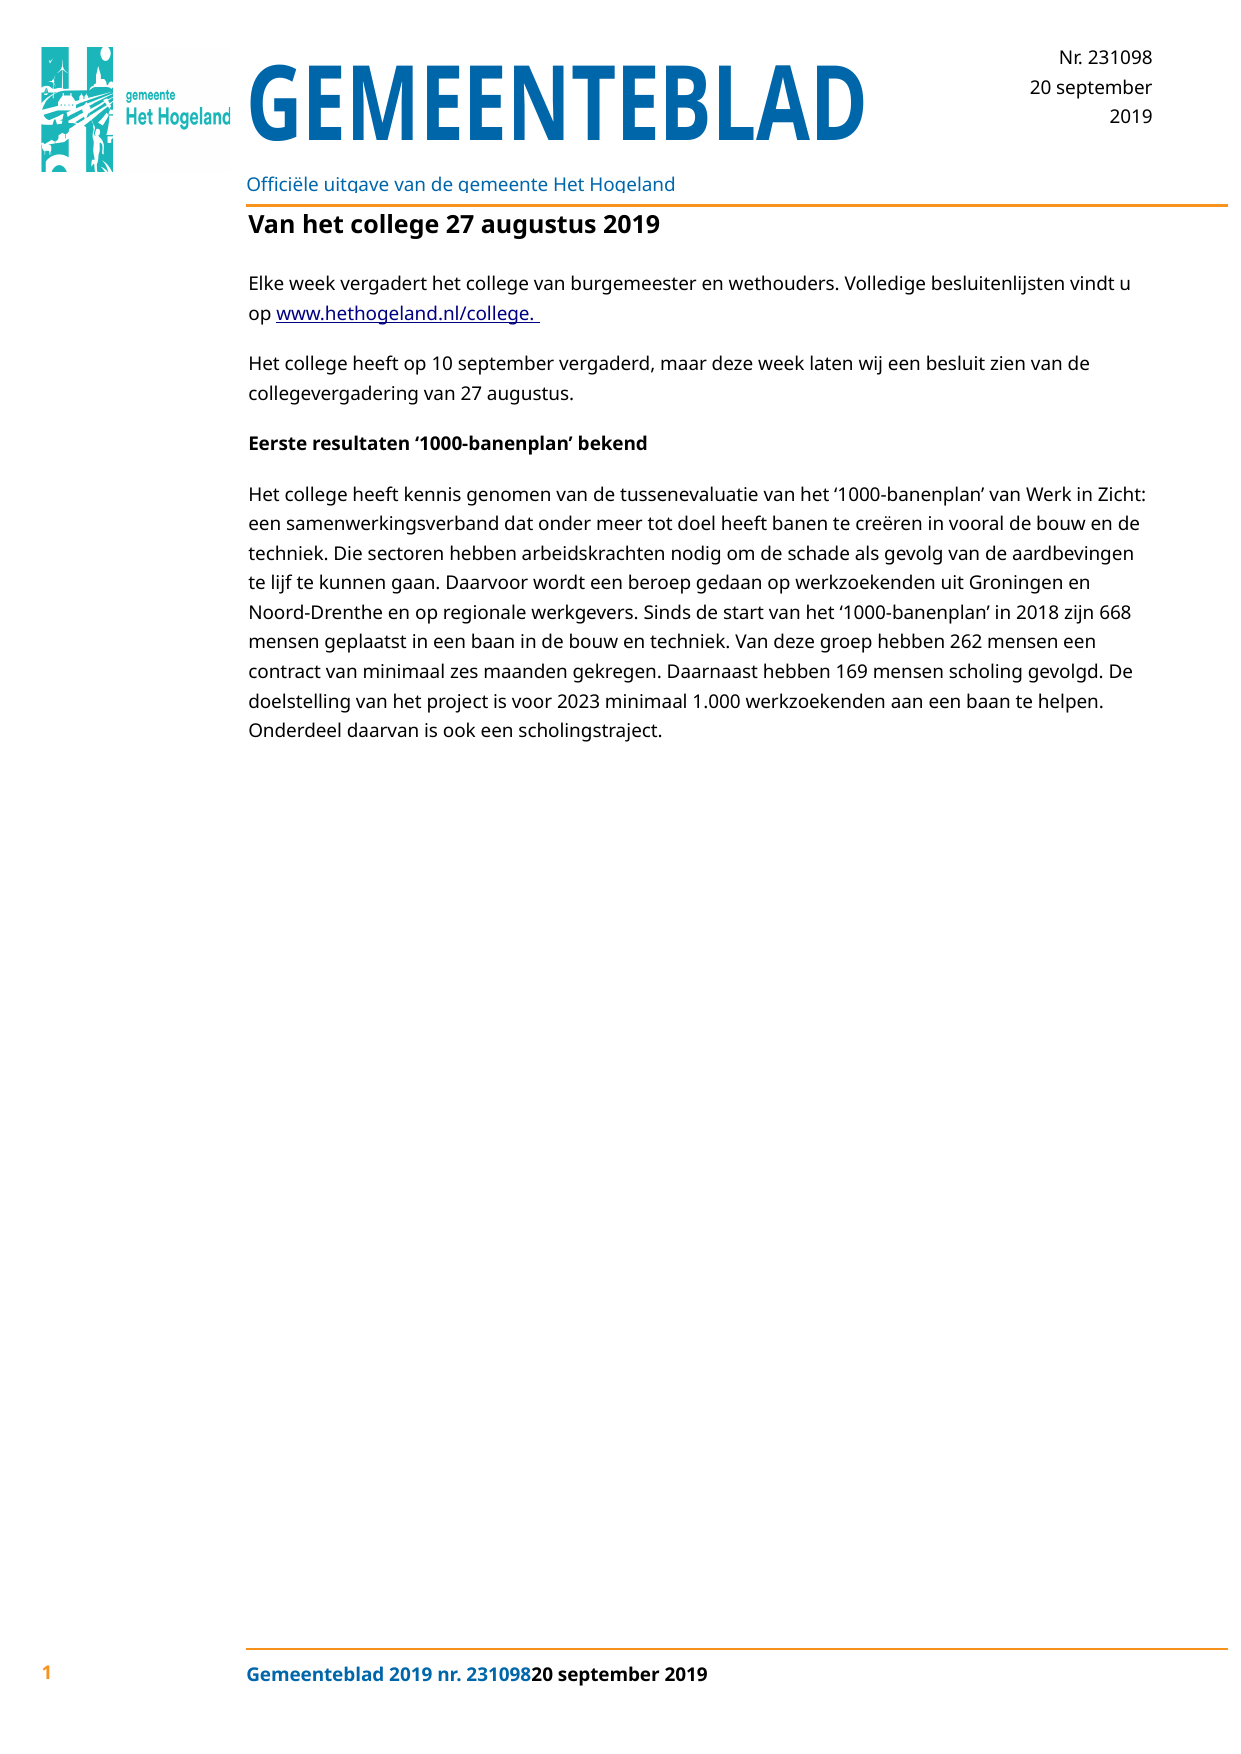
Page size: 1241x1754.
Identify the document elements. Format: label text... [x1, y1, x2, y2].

text Van het college 27 augustus 2019 [248, 207, 1152, 241]
text Eerste resultaten ‘1000-banenplan’ bekend [248, 430, 1152, 456]
text Elke week vergadert het college van burgemeester en wethouders. Volledige besluitenlijsten vindt u op www.hethogeland.nl/college. [248, 270, 1152, 326]
picture [41, 47, 231, 172]
text Het college heeft kennis genomen van de tussenevaluatie van het ‘1000-banenplan’ van Werk in Zicht: een samenwerkingsverband dat onder meer tot doel heeft banen te creëren in vooral de bouw en de techniek. Die sectoren hebben arbeidskrachten nodig om de schade als gevolg van de aardbevingen te lijf te kunnen gaan. Daarvoor wordt een beroep gedaan op werkzoekenden uit Groningen en Noord-Drenthe en op regionale werkgevers. Sinds de start van het ‘1000-banenplan’ in 2018 zijn 668 mensen geplaatst in een baan in de bouw en techniek. Van deze groep hebben 262 mensen een contract van minimaal zes maanden gekregen. Daarnaast hebben 169 mensen scholing gevolgd. De doelstelling van het project is voor 2023 minimaal 1.000 werkzoekenden aan een baan te helpen. Onderdeel daarvan is ook een scholingstraject. [248, 481, 1152, 743]
text Het college heeft op 10 september vergaderd, maar deze week laten wij een besluit zien van de collegevergadering van 27 augustus. [248, 350, 1152, 406]
